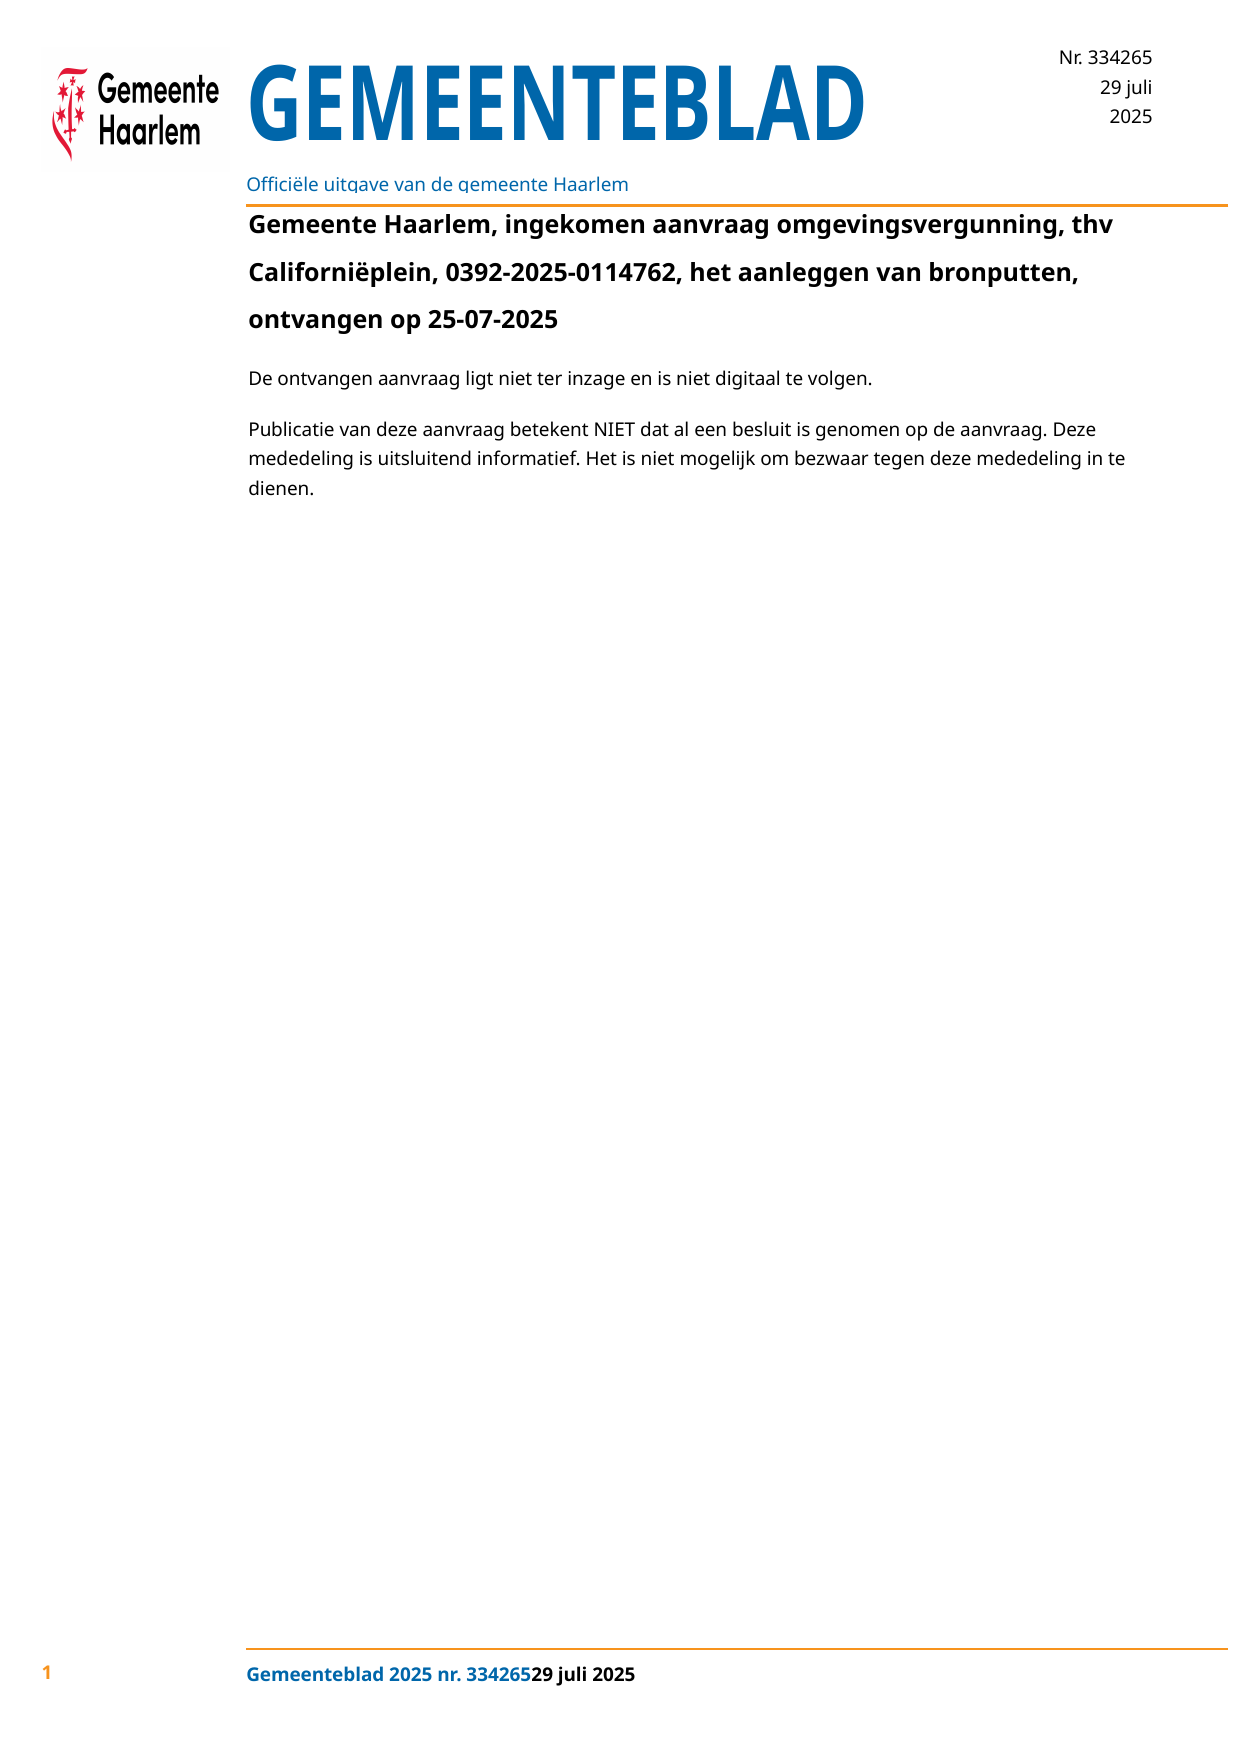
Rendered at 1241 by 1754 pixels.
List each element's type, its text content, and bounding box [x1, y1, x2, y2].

picture [41, 47, 231, 172]
text Gemeente Haarlem, ingekomen aanvraag omgevingsvergunning, thv Californiëplein, 0392-2025-0114762, het aanleggen van bronputten, ontvangen op 25-07-2025 [248, 207, 1152, 336]
text De ontvangen aanvraag ligt niet ter inzage en is niet digitaal te volgen. [248, 366, 1152, 391]
text Publicatie van deze aanvraag betekent NIET dat al een besluit is genomen op de aanvraag. Deze mededeling is uitsluitend informatief. Het is niet mogelijk om bezwaar tegen deze mededeling in te dienen. [248, 416, 1152, 501]
